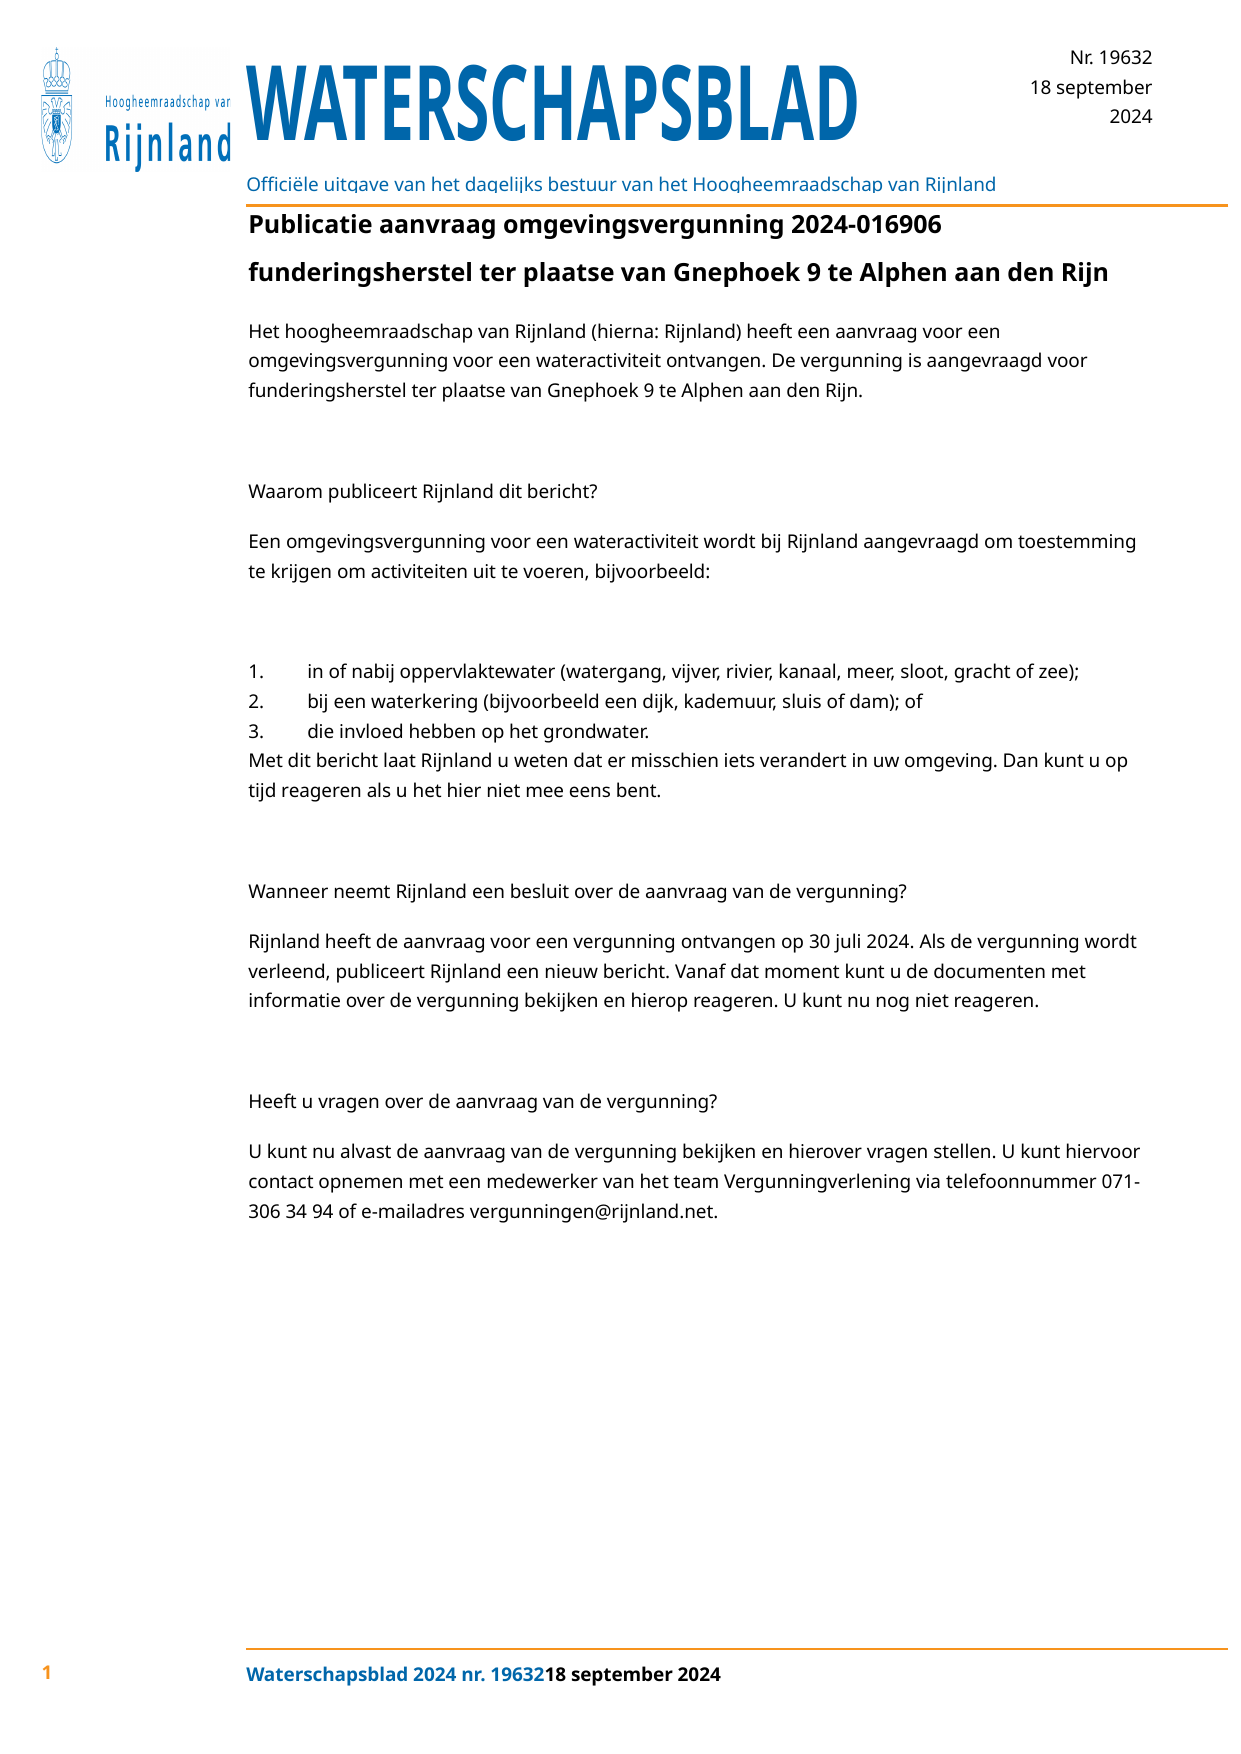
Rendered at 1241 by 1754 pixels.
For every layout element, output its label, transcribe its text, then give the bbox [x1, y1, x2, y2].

text Heeft u vragen over de aanvraag van de vergunning? [248, 1088, 1152, 1114]
picture [41, 47, 231, 172]
text Met dit bericht laat Rijnland u weten dat er misschien iets verandert in uw omgeving. Dan kunt u op tijd reageren als u het hier niet mee eens bent. [248, 747, 1152, 803]
text Wanneer neemt Rijnland een besluit over de aanvraag van de vergunning? [248, 878, 1152, 904]
text Het hoogheemraadschap van Rijnland (hierna: Rijnland) heeft een aanvraag voor een omgevingsvergunning voor een wateractiviteit ontvangen. De vergunning is aangevraagd voor funderingsherstel ter plaatse van Gnephoek 9 te Alphen aan den Rijn. [248, 318, 1152, 403]
list bij een waterkering (bijvoorbeeld een dijk, kademuur, sluis of dam); of [248, 688, 1152, 714]
list in of nabij oppervlaktewater (watergang, vijver, rivier, kanaal, meer, sloot, gracht of zee); [248, 659, 1152, 684]
text Waarom publiceert Rijnland dit bericht? [248, 478, 1152, 504]
text Een omgevingsvergunning voor een wateractiviteit wordt bij Rijnland aangevraagd om toestemming te krijgen om activiteiten uit te voeren, bijvoorbeeld: [248, 528, 1152, 584]
text U kunt nu alvast de aanvraag van de vergunning bekijken en hierover vragen stellen. U kunt hiervoor contact opnemen met een medewerker van het team Vergunningverlening via telefoonnummer 071-306 34 94 of e-mailadres vergunningen@rijnland.net. [248, 1139, 1152, 1224]
text Rijnland heeft de aanvraag voor een vergunning ontvangen op 30 juli 2024. Als de vergunning wordt verleend, publiceert Rijnland een nieuw bericht. Vanaf dat moment kunt u de documenten met informatie over de vergunning bekijken en hierop reageren. U kunt nu nog niet reageren. [248, 928, 1152, 1013]
text Publicatie aanvraag omgevingsvergunning 2024-016906 funderingsherstel ter plaatse van Gnephoek 9 te Alphen aan den Rijn [248, 207, 1152, 288]
list die invloed hebben op het grondwater. [248, 718, 1152, 744]
